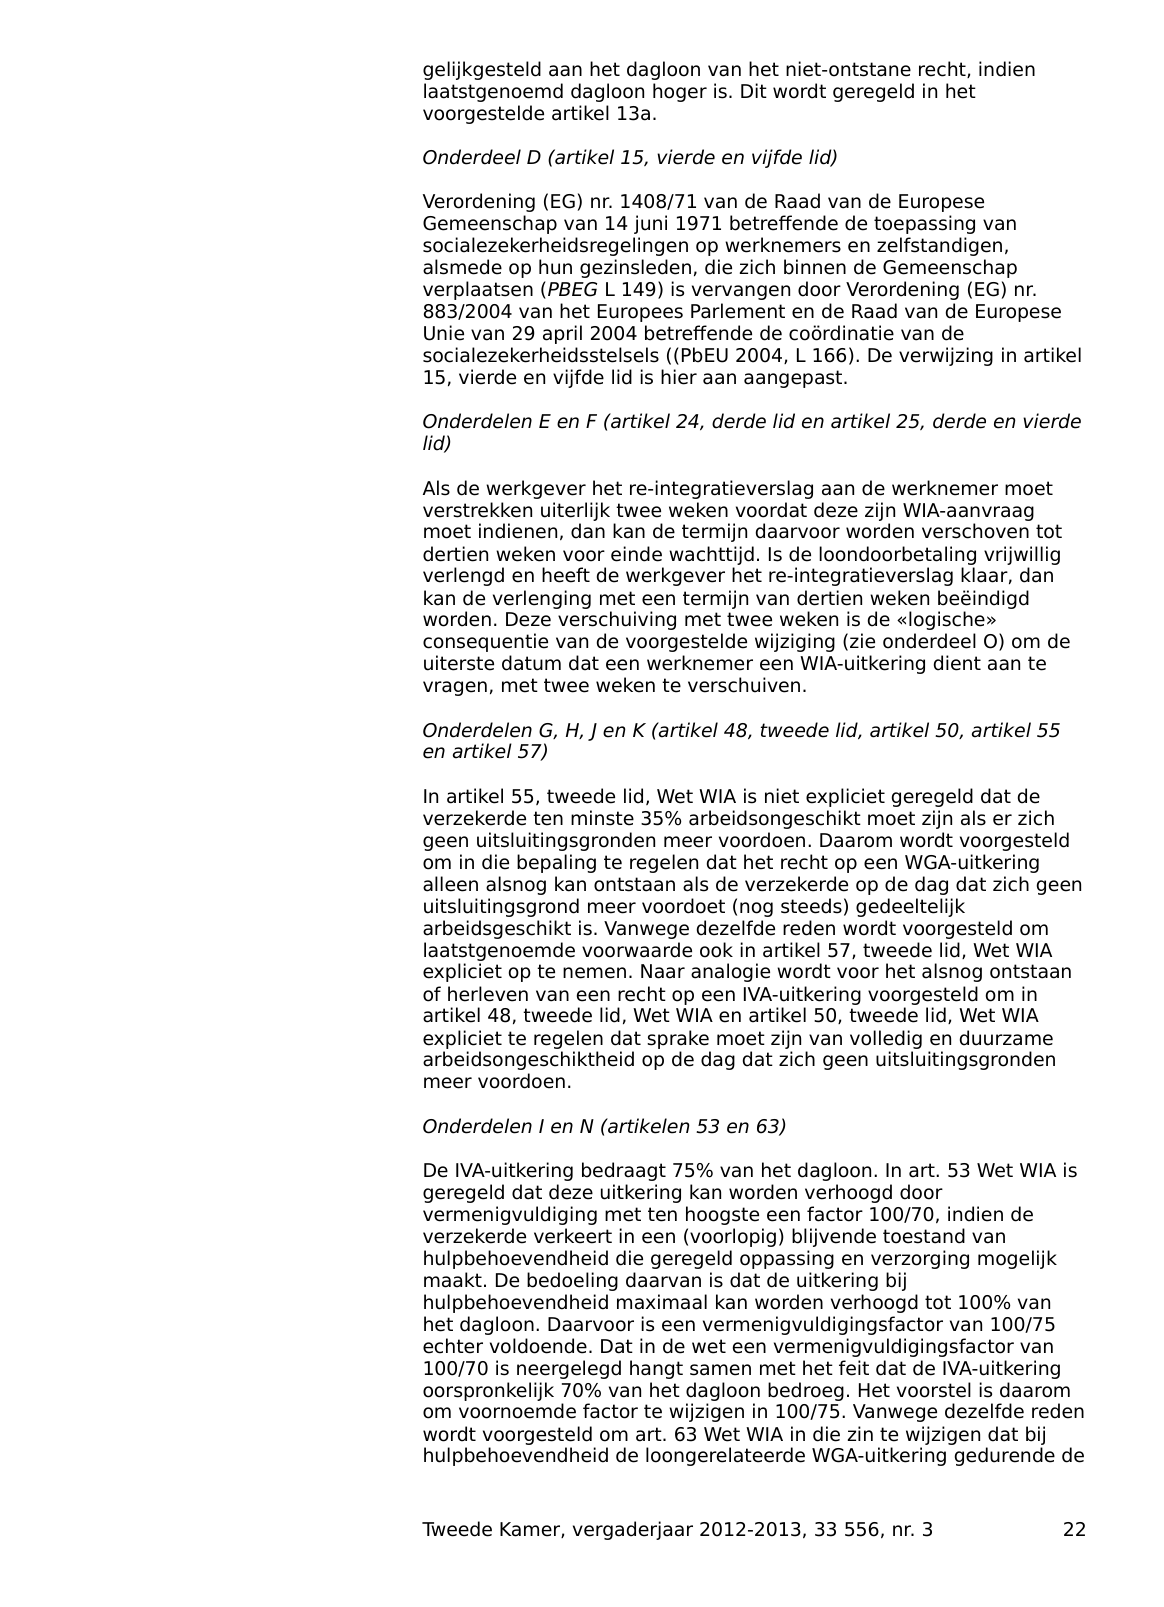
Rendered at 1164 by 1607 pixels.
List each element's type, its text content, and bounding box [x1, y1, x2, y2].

text De IVA-uitkering bedraagt 75% van het dagloon. In art. 53 Wet WIA is geregeld dat deze uitkering kan worden verhoogd door vermenigvuldiging met ten hoogste een factor 100/70, indien de verzekerde verkeert in een (voorlopig) blijvende toestand van hulpbehoevendheid die geregeld oppassing en verzorging mogelijk maakt. De bedoeling daarvan is dat de uitkering bij hulpbehoevendheid maximaal kan worden verhoogd tot 100% van het dagloon. Daarvoor is een vermenigvuldigingsfactor van 100/75 echter voldoende. Dat in de wet een vermenigvuldigingsfactor van 100/70 is neergelegd hangt samen met het feit dat de IVA-uitkering oorspronkelijk 70% van het dagloon bedroeg. Het voorstel is daarom om voornoemde factor te wijzigen in 100/75. Vanwege dezelfde reden wordt voorgesteld om art. 63 Wet WIA in die zin te wijzigen dat bij hulpbehoevendheid de loongerelateerde WGA-uitkering gedurende de [422, 1160, 1087, 1467]
text In artikel 55, tweede lid, Wet WIA is niet expliciet geregeld dat de verzekerde ten minste 35% arbeidsongeschikt moet zijn als er zich geen uitsluitingsgronden meer voordoen. Daarom wordt voorgesteld om in die bepaling te regelen dat het recht op een WGA-uitkering alleen alsnog kan ontstaan als de verzekerde op de dag dat zich geen uitsluitingsgrond meer voordoet (nog steeds) gedeeltelijk arbeidsgeschikt is. Vanwege dezelfde reden wordt voorgesteld om laatstgenoemde voorwaarde ook in artikel 57, tweede lid, Wet WIA expliciet op te nemen. Naar analogie wordt voor het alsnog ontstaan of herleven van een recht op een IVA-uitkering voorgesteld om in artikel 48, tweede lid, Wet WIA en artikel 50, tweede lid, Wet WIA expliciet te regelen dat sprake moet zijn van volledig en duurzame arbeidsongeschiktheid op de dag dat zich geen uitsluitingsgronden meer voordoen. [422, 786, 1087, 1093]
text gelijkgesteld aan het dagloon van het niet-ontstane recht, indien laatstgenoemd dagloon hoger is. Dit wordt geregeld in het voorgestelde artikel 13a. [422, 59, 1087, 125]
subtitle Onderdelen I en N (artikelen 53 en 63) [422, 1116, 1087, 1137]
subtitle Onderdelen G, H, J en K (artikel 48, tweede lid, artikel 50, artikel 55 en artikel 57) [422, 719, 1087, 763]
text Verordening (EG) nr. 1408/71 van de Raad van de Europese Gemeenschap van 14 juni 1971 betreffende de toepassing van socialezekerheidsregelingen op werknemers en zelfstandigen, alsmede op hun gezinsleden, die zich binnen de Gemeenschap verplaatsen (PBEG L 149) is vervangen door Verordening (EG) nr. 883/2004 van het Europees Parlement en de Raad van de Europese Unie van 29 april 2004 betreffende de coördinatie van de socialezekerheidsstelsels ((PbEU 2004, L 166). De verwijzing in artikel 15, vierde en vijfde lid is hier aan aangepast. [422, 191, 1087, 389]
text Als de werkgever het re-integratieverslag aan de werknemer moet verstrekken uiterlijk twee weken voordat deze zijn WIA-aanvraag moet indienen, dan kan de termijn daarvoor worden verschoven tot dertien weken voor einde wachttijd. Is de loondoorbetaling vrijwillig verlengd en heeft de werkgever het re-integratieverslag klaar, dan kan de verlenging met een termijn van dertien weken beëindigd worden. Deze verschuiving met twee weken is de «logische» consequentie van de voorgestelde wijziging (zie onderdeel O) om de uiterste datum dat een werknemer een WIA-uitkering dient aan te vragen, met twee weken te verschuiven. [422, 477, 1087, 697]
subtitle Onderdelen E en F (artikel 24, derde lid en artikel 25, derde en vierde lid) [422, 411, 1087, 455]
subtitle Onderdeel D (artikel 15, vierde en vijfde lid) [422, 147, 1087, 169]
